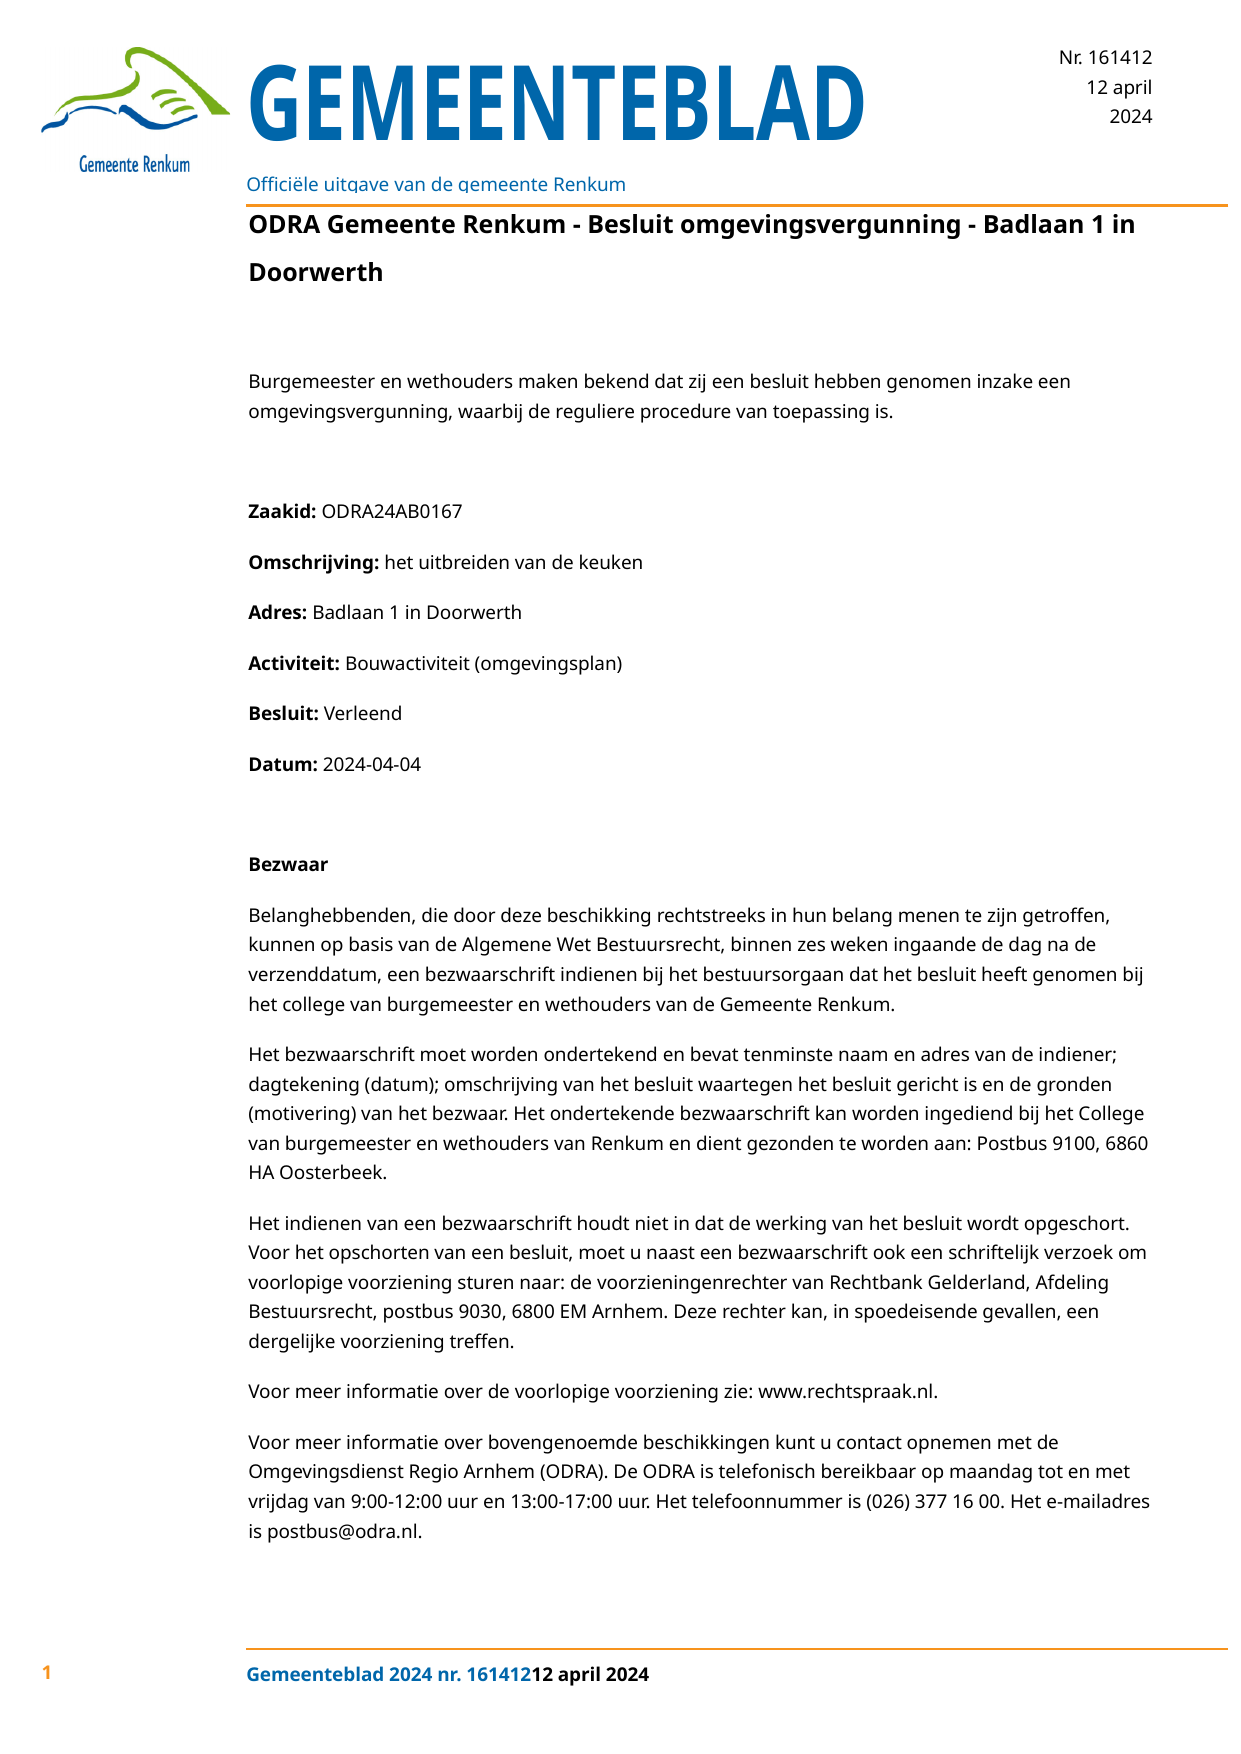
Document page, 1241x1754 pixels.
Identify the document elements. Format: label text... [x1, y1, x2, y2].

text Voor meer informatie over bovengenoemde beschikkingen kunt u contact opnemen met de Omgevingsdienst Regio Arnhem (ODRA). De ODRA is telefonisch bereikbaar op maandag tot en met vrijdag van 9:00-12:00 uur en 13:00-17:00 uur. Het telefoonnummer is (026) 377 16 00. Het e-mailadres is postbus@odra.nl. [248, 1429, 1152, 1544]
text Bezwaar [248, 852, 1152, 877]
text Burgemeester en wethouders maken bekend dat zij een besluit hebben genomen inzake een omgevingsvergunning, waarbij de reguliere procedure van toepassing is. [248, 368, 1152, 424]
text Zaakid: ODRA24AB0167 [248, 499, 1152, 524]
text Voor meer informatie over de voorlopige voorziening zie: www.rechtspraak.nl. [248, 1379, 1152, 1404]
text Adres: Badlaan 1 in Doorwerth [248, 599, 1152, 625]
text Het indienen van een bezwaarschrift houdt niet in dat de werking van het besluit wordt opgeschort. Voor het opschorten van een besluit, moet u naast een bezwaarschrift ook een schriftelijk verzoek om voorlopige voorziening sturen naar: de voorzieningenrechter van Rechtbank Gelderland, Afdeling Bestuursrecht, postbus 9030, 6800 EM Arnhem. Deze rechter kan, in spoedeisende gevallen, een dergelijke voorziening treffen. [248, 1210, 1152, 1354]
text Het bezwaarschrift moet worden ondertekend en bevat tenminste naam en adres van de indiener; dagtekening (datum); omschrijving van het besluit waartegen het besluit gericht is en de gronden (motivering) van het bezwaar. Het ondertekende bezwaarschrift kan worden ingediend bij het College van burgemeester en wethouders van Renkum en dient gezonden te worden aan: Postbus 9100, 6860 HA Oosterbeek. [248, 1041, 1152, 1185]
text Belanghebbenden, die door deze beschikking rechtstreeks in hun belang menen te zijn getroffen, kunnen op basis van de Algemene Wet Bestuursrecht, binnen zes weken ingaande de dag na de verzenddatum, een bezwaarschrift indienen bij het bestuursorgaan dat het besluit heeft genomen bij het college van burgemeester en wethouders van de Gemeente Renkum. [248, 902, 1152, 1017]
text Datum: 2024-04-04 [248, 751, 1152, 777]
picture [41, 47, 231, 172]
text ODRA Gemeente Renkum - Besluit omgevingsvergunning - Badlaan 1 in Doorwerth [248, 207, 1152, 288]
text Omschrijving: het uitbreiden van de keuken [248, 549, 1152, 575]
text Activiteit: Bouwactiviteit (omgevingsplan) [248, 650, 1152, 676]
text Besluit: Verleend [248, 700, 1152, 726]
